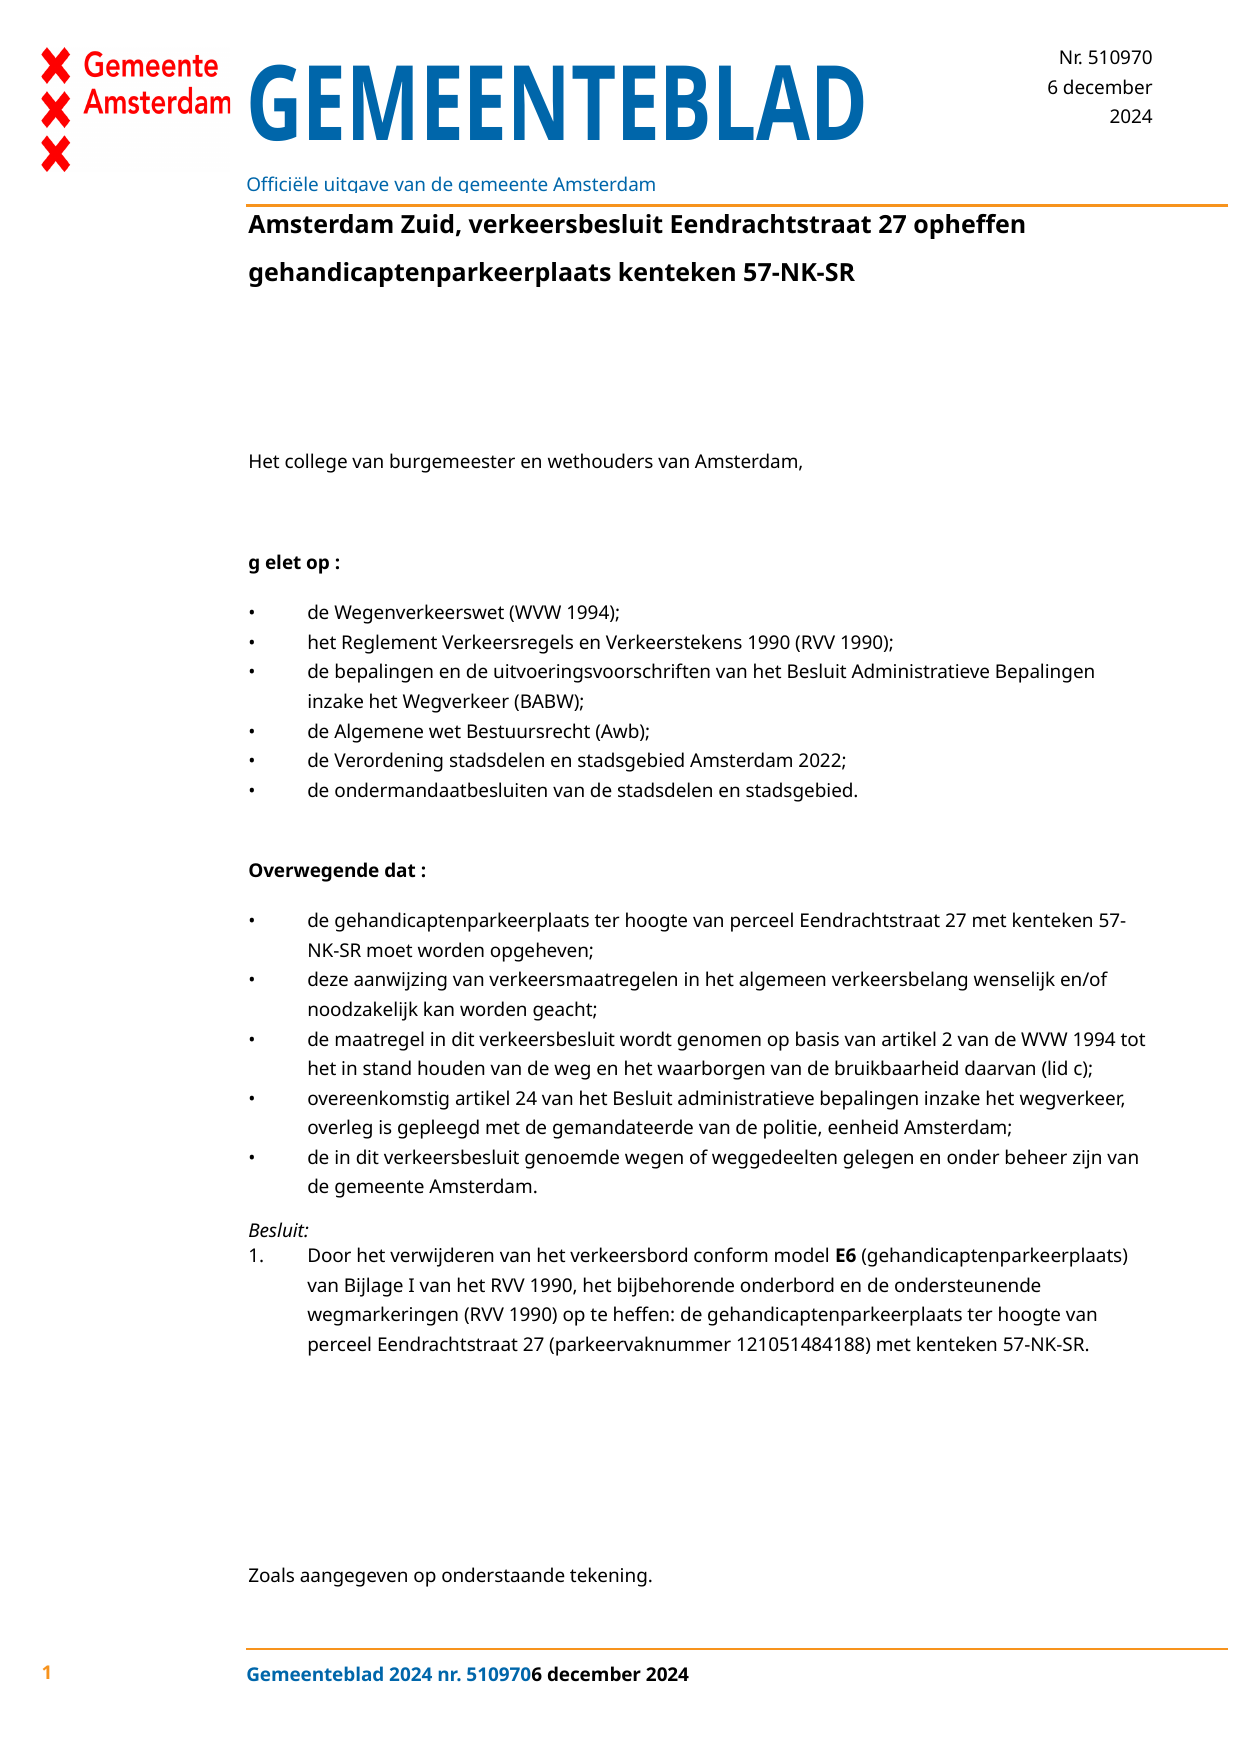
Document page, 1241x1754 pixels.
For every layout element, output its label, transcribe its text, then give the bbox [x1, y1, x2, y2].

list de Verordening stadsdelen en stadsgebied Amsterdam 2022; [248, 747, 1152, 773]
list deze aanwijzing van verkeersmaatregelen in het algemeen verkeersbelang wenselijk en/of noodzakelijk kan worden geacht; [248, 967, 1152, 1022]
list overeenkomstig artikel 24 van het Besluit administratieve bepalingen inzake het wegverkeer, overleg is gepleegd met de gemandateerde van de politie, eenheid Amsterdam; [248, 1085, 1152, 1140]
list de in dit verkeersbesluit genoemde wegen of weggedeelten gelegen en onder beheer zijn van de gemeente Amsterdam. [248, 1144, 1152, 1199]
list de Wegenverkeerswet (WVW 1994); [248, 599, 1152, 625]
text Besluit: [248, 1217, 1152, 1242]
text Zoals aangegeven op onderstaande tekening. [248, 1562, 1152, 1588]
list de Algemene wet Bestuursrecht (Awb); [248, 718, 1152, 743]
list Door het verwijderen van het verkeersbord conform model E6 (gehandicaptenparkeerplaats) van Bijlage I van het RVV 1990, het bijbehorende onderbord en de ondersteunende wegmarkeringen (RVV 1990) op te heffen: de gehandicaptenparkeerplaats ter hoogte van perceel Eendrachtstraat 27 (parkeervaknummer 121051484188) met kenteken 57-NK-SR. [248, 1242, 1152, 1357]
list de bepalingen en de uitvoeringsvoorschriften van het Besluit Administratieve Bepalingen inzake het Wegverkeer (BABW); [248, 659, 1152, 714]
text Overwegende dat : [248, 857, 1152, 883]
list de gehandicaptenparkeerplaats ter hoogte van perceel Eendrachtstraat 27 met kenteken 57-NK-SR moet worden opgeheven; [248, 907, 1152, 963]
text Het college van burgemeester en wethouders van Amsterdam, [248, 448, 1152, 474]
list het Reglement Verkeersregels en Verkeerstekens 1990 (RVV 1990); [248, 629, 1152, 655]
list de maatregel in dit verkeersbesluit wordt genomen op basis van artikel 2 van de WVW 1994 tot het in stand houden van de weg en het waarborgen van de bruikbaarheid daarvan (lid c); [248, 1026, 1152, 1081]
text g elet op : [248, 549, 1152, 575]
text Amsterdam Zuid, verkeersbesluit Eendrachtstraat 27 opheffen gehandicaptenparkeerplaats kenteken 57-NK-SR [248, 207, 1152, 288]
list de ondermandaatbesluiten van de stadsdelen en stadsgebied. [248, 777, 1152, 803]
picture [41, 47, 231, 172]
